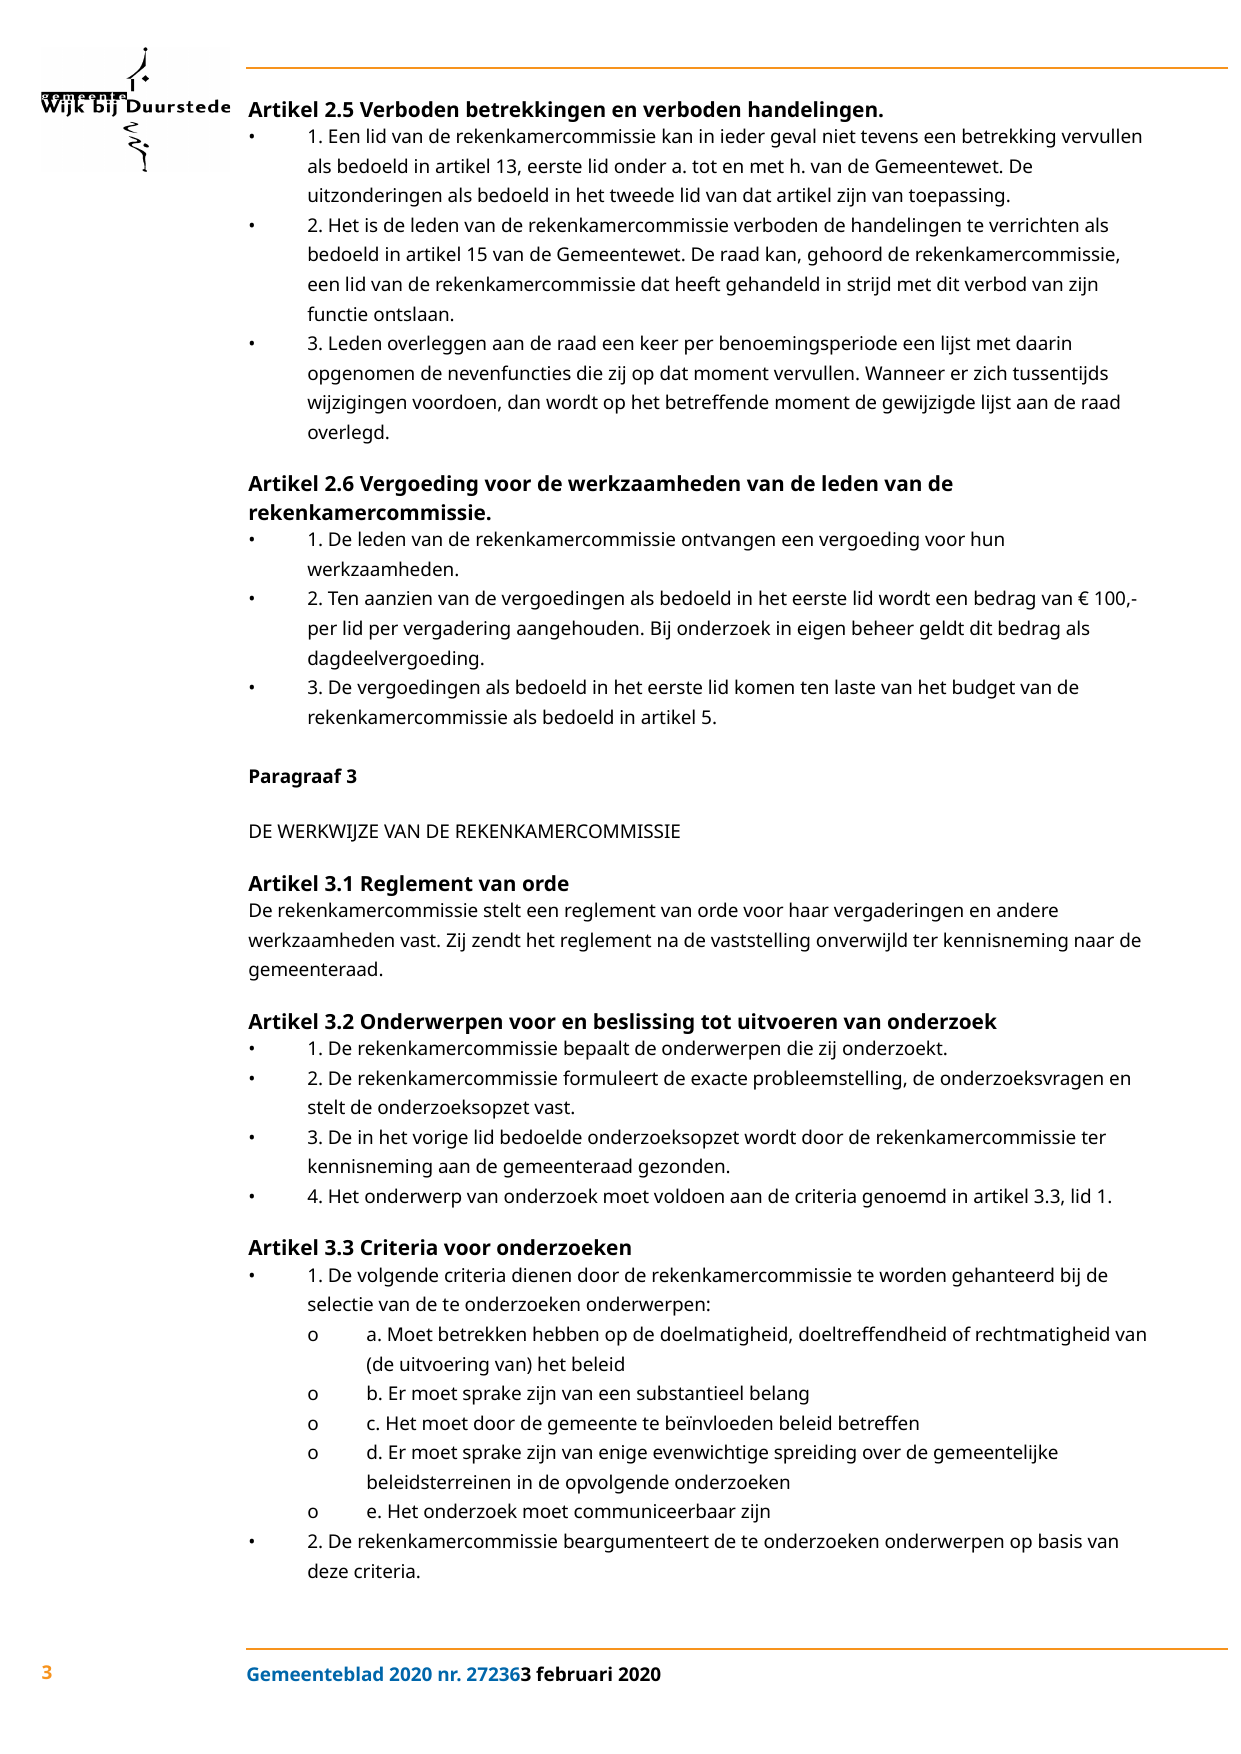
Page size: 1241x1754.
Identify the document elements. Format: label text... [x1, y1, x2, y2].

list a. Moet betrekken hebben op de doelmatigheid, doeltreffendheid of rechtmatigheid van (de uitvoering van) het beleid [307, 1321, 1152, 1376]
list e. Het onderzoek moet communiceerbaar zijn [307, 1499, 1152, 1524]
list 2. De rekenkamercommissie beargumenteert de te onderzoeken onderwerpen op basis van deze criteria. [248, 1528, 1152, 1583]
text Artikel 3.2 Onderwerpen voor en beslissing tot uitvoeren van onderzoek [248, 1007, 1152, 1035]
text DE WERKWIJZE VAN DE REKENKAMERCOMMISSIE [248, 818, 1152, 844]
text Artikel 3.3 Criteria voor onderzoeken [248, 1233, 1152, 1262]
list 2. Ten aanzien van de vergoedingen als bedoeld in het eerste lid wordt een bedrag van € 100,- per lid per vergadering aangehouden. Bij onderzoek in eigen beheer geldt dit bedrag als dagdeelvergoeding. [248, 586, 1152, 670]
text De rekenkamercommissie stelt een reglement van orde voor haar vergaderingen en andere werkzaamheden vast. Zij zendt het reglement na de vaststelling onverwijld ter kennisneming naar de gemeenteraad. [248, 897, 1152, 982]
text Artikel 2.5 Verboden betrekkingen en verboden handelingen. [248, 95, 1152, 123]
list 1. De leden van de rekenkamercommissie ontvangen een vergoeding voor hun werkzaamheden. [248, 526, 1152, 582]
list 3. De vergoedingen als bedoeld in het eerste lid komen ten laste van het budget van de rekenkamercommissie als bedoeld in artikel 5. [248, 674, 1152, 729]
list 1. De volgende criteria dienen door de rekenkamercommissie te worden gehanteerd bij de selectie van de te onderzoeken onderwerpen: [248, 1262, 1152, 1317]
text Artikel 3.1 Reglement van orde [248, 869, 1152, 897]
list 2. De rekenkamercommissie formuleert de exacte probleemstelling, de onderzoeksvragen en stelt de onderzoeksopzet vast. [248, 1065, 1152, 1120]
list 1. Een lid van de rekenkamercommissie kan in ieder geval niet tevens een betrekking vervullen als bedoeld in artikel 13, eerste lid onder a. tot en met h. van de Gemeentewet. De uitzonderingen als bedoeld in het tweede lid van dat artikel zijn van toepassing. [248, 123, 1152, 208]
text Artikel 2.6 Vergoeding voor de werkzaamheden van de leden van de rekenkamercommissie. [248, 469, 1152, 526]
list 3. De in het vorige lid bedoelde onderzoeksopzet wordt door de rekenkamercommissie ter kennisneming aan de gemeenteraad gezonden. [248, 1124, 1152, 1179]
text Paragraaf 3 [248, 763, 1152, 789]
list 4. Het onderwerp van onderzoek moet voldoen aan de criteria genoemd in artikel 3.3, lid 1. [248, 1183, 1152, 1209]
picture [41, 47, 231, 172]
list d. Er moet sprake zijn van enige evenwichtige spreiding over de gemeentelijke beleidsterreinen in de opvolgende onderzoeken [307, 1439, 1152, 1495]
list 2. Het is de leden van de rekenkamercommissie verboden de handelingen te verrichten als bedoeld in artikel 15 van de Gemeentewet. De raad kan, gehoord de rekenkamercommissie, een lid van de rekenkamercommissie dat heeft gehandeld in strijd met dit verbod van zijn functie ontslaan. [248, 212, 1152, 326]
list 3. Leden overleggen aan de raad een keer per benoemingsperiode een lijst met daarin opgenomen de nevenfuncties die zij op dat moment vervullen. Wanneer er zich tussentijds wijzigingen voordoen, dan wordt op het betreffende moment de gewijzigde lijst aan de raad overlegd. [248, 330, 1152, 445]
list c. Het moet door de gemeente te beïnvloeden beleid betreffen [307, 1410, 1152, 1436]
list b. Er moet sprake zijn van een substantieel belang [307, 1380, 1152, 1406]
list 1. De rekenkamercommissie bepaalt de onderwerpen die zij onderzoekt. [248, 1035, 1152, 1061]
